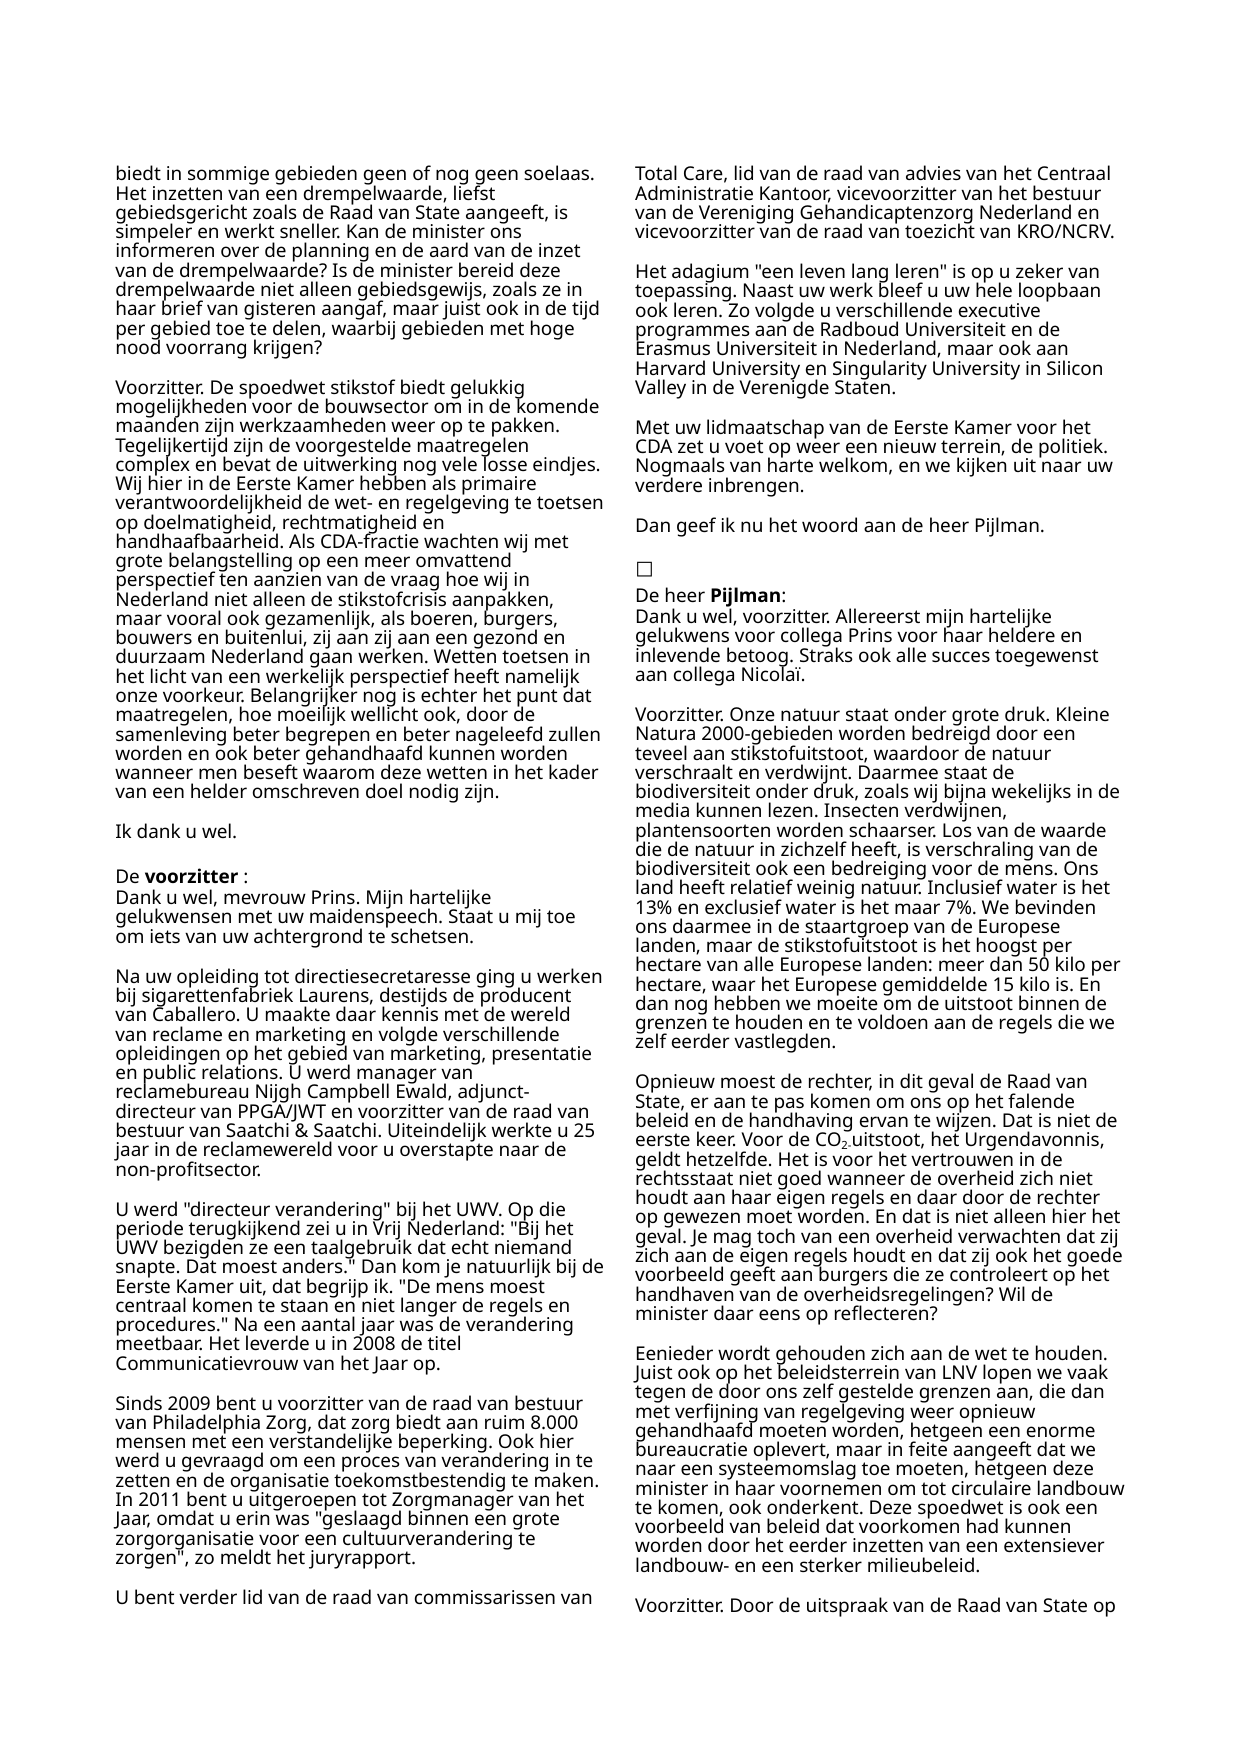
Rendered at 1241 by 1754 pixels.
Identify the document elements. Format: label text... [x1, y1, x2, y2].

text De voorzitter : [115, 863, 605, 889]
text Sinds 2009 bent u voorzitter van de raad van bestuur van Philadelphia Zorg, dat zorg biedt aan ruim 8.000 mensen met een verstandelijke beperking. Ook hier werd u gevraagd om een proces van verandering in te zetten en de organisatie toekomstbestendig te maken. In 2011 bent u uitgeroepen tot Zorgmanager van het Jaar, omdat u erin was "geslaagd binnen een grote zorgorganisatie voor een cultuurverandering te zorgen", zo meldt het juryrapport. [115, 1395, 605, 1568]
text Total Care, lid van de raad van advies van het Centraal Administratie Kantoor, vicevoorzitter van het bestuur van de Vereniging Gehandicaptenzorg Nederland en vicevoorzitter van de raad van toezicht van KRO/NCRV. [635, 165, 1125, 242]
text Opnieuw moest de rechter, in dit geval de Raad van State, er aan te pas komen om ons op het falende beleid en de handhaving ervan te wijzen. Dat is niet de eerste keer. Voor de CO2-uitstoot, het Urgendavonnis, geldt hetzelfde. Het is voor het vertrouwen in de rechtsstaat niet goed wanneer de overheid zich niet houdt aan haar eigen regels en daar door de rechter op gewezen moet worden. En dat is niet alleen hier het geval. Je mag toch van een overheid verwachten dat zij zich aan de eigen regels houdt en dat zij ook het goede voorbeeld geeft aan burgers die ze controleert op het handhaven van de overheidsregelingen? Wil de minister daar eens op reflecteren? [635, 1073, 1125, 1324]
text Met uw lidmaatschap van de Eerste Kamer voor het CDA zet u voet op weer een nieuw terrein, de politiek. Nogmaals van harte welkom, en we kijken uit naar uw verdere inbrengen. [635, 419, 1125, 496]
text Na uw opleiding tot directiesecretaresse ging u werken bij sigarettenfabriek Laurens, destijds de producent van Caballero. U maakte daar kennis met de wereld van reclame en marketing en volgde verschillende opleidingen op het gebied van marketing, presentatie en public relations. U werd manager van reclamebureau Nijgh Campbell Ewald, adjunct-directeur van PPGA/JWT en voorzitter van de raad van bestuur van Saatchi & Saatchi. Uiteindelijk werkte u 25 jaar in de reclamewereld voor u overstapte naar de non-profitsector. [115, 968, 605, 1180]
text Eenieder wordt gehouden zich aan de wet te houden. Juist ook op het beleidsterrein van LNV lopen we vaak tegen de door ons zelf gestelde grenzen aan, die dan met verfijning van regelgeving weer opnieuw gehandhaafd moeten worden, hetgeen een enorme bureaucratie oplevert, maar in feite aangeeft dat we naar een systeemomslag toe moeten, hetgeen deze minister in haar voornemen om tot circulaire landbouw te komen, ook onderkent. Deze spoedwet is ook een voorbeeld van beleid dat voorkomen had kunnen worden door het eerder inzetten van een extensiever landbouw- en een sterker milieubeleid. [635, 1345, 1125, 1576]
text De heer Pijlman: [635, 582, 1125, 608]
text U werd "directeur verandering" bij het UWV. Op die periode terugkijkend zei u in Vrij Nederland: "Bij het UWV bezigden ze een taalgebruik dat echt niemand snapte. Dat moest anders." Dan kom je natuurlijk bij de Eerste Kamer uit, dat begrijp ik. "De mens moest centraal komen te staan en niet langer de regels en procedures." Na een aantal jaar was de verandering meetbaar. Het leverde u in 2008 de titel Communicatievrouw van het Jaar op. [115, 1201, 605, 1374]
text U bent verder lid van de raad van commissarissen van [115, 1589, 605, 1608]
text Voorzitter. De spoedwet stikstof biedt gelukkig mogelijkheden voor de bouwsector om in de komende maanden zijn werkzaamheden weer op te pakken. Tegelijkertijd zijn de voorgestelde maatregelen complex en bevat de uitwerking nog vele losse eindjes. Wij hier in de Eerste Kamer hebben als primaire verantwoordelijkheid de wet- en regelgeving te toetsen op doelmatigheid, rechtmatigheid en handhaafbaarheid. Als CDA-fractie wachten wij met grote belangstelling op een meer omvattend perspectief ten aanzien van de vraag hoe wij in Nederland niet alleen de stikstofcrisis aanpakken, maar vooral ook gezamenlijk, als boeren, burgers, bouwers en buitenlui, zij aan zij aan een gezond en duurzaam Nederland gaan werken. Wetten toetsen in het licht van een werkelijk perspectief heeft namelijk onze voorkeur. Belangrijker nog is echter het punt dat maatregelen, hoe moeilijk wellicht ook, door de samenleving beter begrepen en beter nageleefd zullen worden en ook beter gehandhaafd kunnen worden wanneer men beseft waarom deze wetten in het kader van een helder omschreven doel nodig zijn. [115, 379, 605, 803]
text biedt in sommige gebieden geen of nog geen soelaas. Het inzetten van een drempelwaarde, liefst gebiedsgericht zoals de Raad van State aangeeft, is simpeler en werkt sneller. Kan de minister ons informeren over de planning en de aard van de inzet van de drempelwaarde? Is de minister bereid deze drempelwaarde niet alleen gebiedsgewijs, zoals ze in haar brief van gisteren aangaf, maar juist ook in de tijd per gebied toe te delen, waarbij gebieden met hoge nood voorrang krijgen? [115, 165, 605, 358]
text Dank u wel, mevrouw Prins. Mijn hartelijke gelukwensen met uw maidenspeech. Staat u mij toe om iets van uw achtergrond te schetsen. [115, 889, 605, 947]
text Dan geef ik nu het woord aan de heer Pijlman. [635, 517, 1125, 536]
text Ik dank u wel. [115, 823, 605, 843]
text Dank u wel, voorzitter. Allereerst mijn hartelijke gelukwens voor collega Prins voor haar heldere en inlevende betoog. Straks ook alle succes toegewenst aan collega Nicolaï. [635, 608, 1125, 685]
text Voorzitter. Onze natuur staat onder grote druk. Kleine Natura 2000-gebieden worden bedreigd door een teveel aan stikstofuitstoot, waardoor de natuur verschraalt en verdwijnt. Daarmee staat de biodiversiteit onder druk, zoals wij bijna wekelijks in de media kunnen lezen. Insecten verdwijnen, plantensoorten worden schaarser. Los van de waarde die de natuur in zichzelf heeft, is verschraling van de biodiversiteit ook een bedreiging voor de mens. Ons land heeft relatief weinig natuur. Inclusief water is het 13% en exclusief water is het maar 7%. We bevinden ons daarmee in de staartgroep van de Europese landen, maar de stikstofuitstoot is het hoogst per hectare van alle Europese landen: meer dan 50 kilo per hectare, waar het Europese gemiddelde 15 kilo is. En dan nog hebben we moeite om de uitstoot binnen de grenzen te houden en te voldoen aan de regels die we zelf eerder vastlegden. [635, 706, 1125, 1053]
text ⬜ [635, 557, 1125, 582]
text Voorzitter. Door de uitspraak van de Raad van State op [635, 1597, 1125, 1616]
text Het adagium "een leven lang leren" is op u zeker van toepassing. Naast uw werk bleef u uw hele loopbaan ook leren. Zo volgde u verschillende executive programmes aan de Radboud Universiteit en de Erasmus Universiteit in Nederland, maar ook aan Harvard University en Singularity University in Silicon Valley in de Verenigde Staten. [635, 263, 1125, 398]
